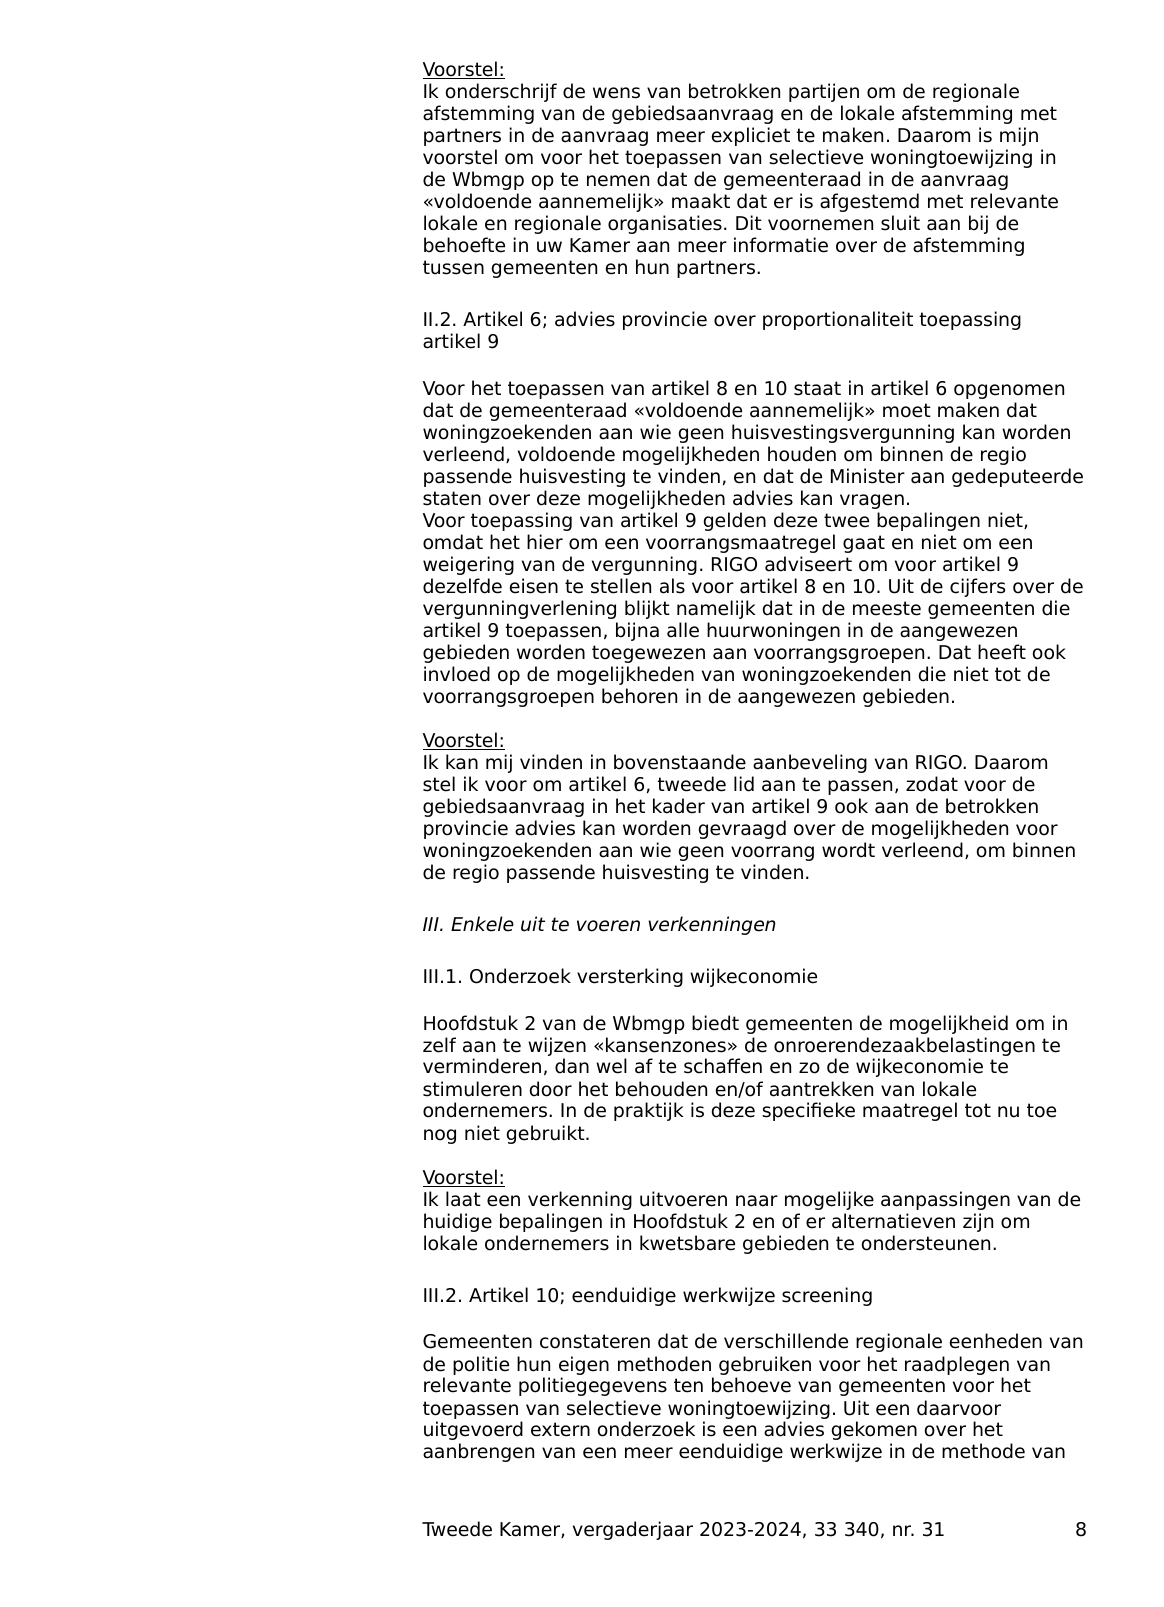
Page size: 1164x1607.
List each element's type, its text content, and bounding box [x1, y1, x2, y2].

text Voor het toepassen van artikel 8 en 10 staat in artikel 6 opgenomen dat de gemeenteraad «voldoende aannemelijk» moet maken dat woningzoekenden aan wie geen huisvestingsvergunning kan worden verleend, voldoende mogelijkheden houden om binnen de regio passende huisvesting te vinden, en dat de Minister aan gedeputeerde staten over deze mogelijkheden advies kan vragen. [422, 378, 1087, 510]
subtitle III. Enkele uit te voeren verkenningen [422, 913, 1087, 936]
subtitle III.2. Artikel 10; eenduidige werkwijze screening [422, 1284, 1087, 1306]
text Ik laat een verkenning uitvoeren naar mogelijke aanpassingen van de huidige bepalingen in Hoofdstuk 2 en of er alternatieven zijn om lokale ondernemers in kwetsbare gebieden te ondersteunen. [422, 1188, 1087, 1254]
text Ik onderschrijf de wens van betrokken partijen om de regionale afstemming van de gebiedsaanvraag en de lokale afstemming met partners in de aanvraag meer expliciet te maken. Daarom is mijn voorstel om voor het toepassen van selectieve woningtoewijzing in de Wbmgp op te nemen dat de gemeenteraad in de aanvraag «voldoende aannemelijk» maakt dat er is afgestemd met relevante lokale en regionale organisaties. Dit voornemen sluit aan bij de behoefte in uw Kamer aan meer informatie over de afstemming tussen gemeenten en hun partners. [422, 81, 1087, 279]
text Voorstel: [422, 1167, 1087, 1188]
text Hoofdstuk 2 van de Wbmgp biedt gemeenten de mogelijkheid om in zelf aan te wijzen «kansenzones» de onroerendezaakbelastingen te verminderen, dan wel af te schaffen en zo de wijkeconomie te stimuleren door het behouden en/of aantrekken van lokale ondernemers. In de praktijk is deze specifieke maatregel tot nu toe nog niet gebruikt. [422, 1012, 1087, 1144]
subtitle III.1. Onderzoek versterking wijkeconomie [422, 966, 1087, 987]
text Voorstel: [422, 730, 1087, 752]
text Gemeenten constateren dat de verschillende regionale eenheden van de politie hun eigen methoden gebruiken voor het raadplegen van relevante politiegegevens ten behoeve van gemeenten voor het toepassen van selectieve woningtoewijzing. Uit een daarvoor uitgevoerd extern onderzoek is een advies gekomen over het aanbrengen van een meer eenduidige werkwijze in de methode van [422, 1331, 1087, 1463]
subtitle II.2. Artikel 6; advies provincie over proportionaliteit toepassing artikel 9 [422, 309, 1087, 353]
text Voor toepassing van artikel 9 gelden deze twee bepalingen niet, omdat het hier om een voorrangsmaatregel gaat en niet om een weigering van de vergunning. RIGO adviseert om voor artikel 9 dezelfde eisen te stellen als voor artikel 8 en 10. Uit de cijfers over de vergunningverlening blijkt namelijk dat in de meeste gemeenten die artikel 9 toepassen, bijna alle huurwoningen in de aangewezen gebieden worden toegewezen aan voorrangsgroepen. Dat heeft ook invloed op de mogelijkheden van woningzoekenden die niet tot de voorrangsgroepen behoren in de aangewezen gebieden. [422, 510, 1087, 707]
text Ik kan mij vinden in bovenstaande aanbeveling van RIGO. Daarom stel ik voor om artikel 6, tweede lid aan te passen, zodat voor de gebiedsaanvraag in het kader van artikel 9 ook aan de betrokken provincie advies kan worden gevraagd over de mogelijkheden voor woningzoekenden aan wie geen voorrang wordt verleend, om binnen de regio passende huisvesting te vinden. [422, 752, 1087, 883]
text Voorstel: [422, 59, 1087, 81]
